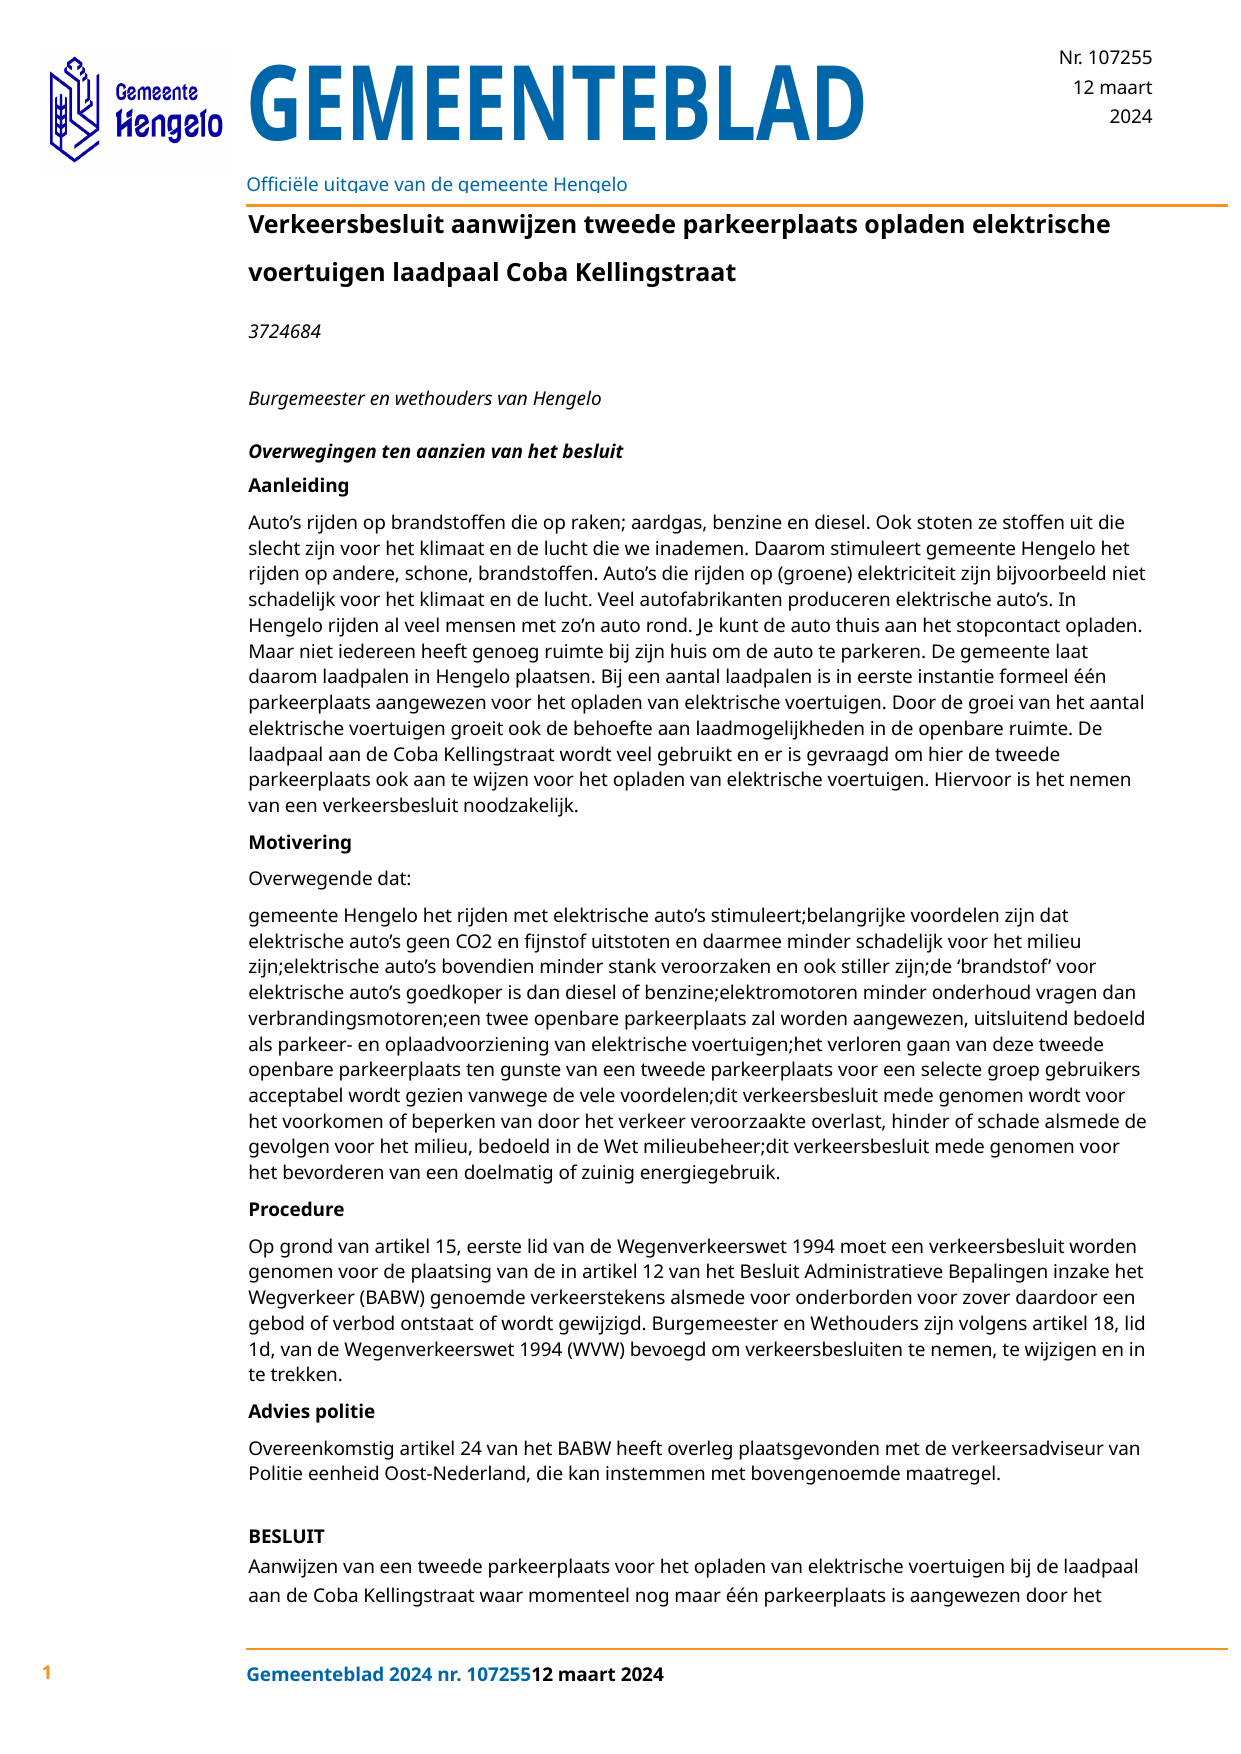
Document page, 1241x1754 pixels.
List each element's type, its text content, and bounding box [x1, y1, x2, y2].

text Op grond van artikel 15, eerste lid van de Wegenverkeerswet 1994 moet een verkeersbesluit worden genomen voor de plaatsing van de in artikel 12 van het Besluit Administratieve Bepalingen inzake het Wegverkeer (BABW) genoemde verkeerstekens alsmede voor onderborden voor zover daardoor een gebod of verbod ontstaat of wordt gewijzigd. Burgemeester en Wethouders zijn volgens artikel 18, lid 1d, van de Wegenverkeerswet 1994 (WVW) bevoegd om verkeersbesluiten te nemen, te wijzigen en in te trekken. [248, 1233, 1152, 1387]
text Motivering [248, 829, 1152, 854]
text Overwegingen ten aanzien van het besluit [248, 438, 1152, 464]
picture [41, 47, 231, 172]
text Verkeersbesluit aanwijzen tweede parkeerplaats opladen elektrische voertuigen laadpaal Coba Kellingstraat [248, 207, 1152, 288]
text 3724684 [248, 318, 1152, 344]
text Auto’s rijden op brandstoffen die op raken; aardgas, benzine en diesel. Ook stoten ze stoffen uit die slecht zijn voor het klimaat en de lucht die we inademen. Daarom stimuleert gemeente Hengelo het rijden op andere, schone, brandstoffen. Auto’s die rijden op (groene) elektriciteit zijn bijvoorbeeld niet schadelijk voor het klimaat en de lucht. Veel autofabrikanten produceren elektrische auto’s. In Hengelo rijden al veel mensen met zo’n auto rond. Je kunt de auto thuis aan het stopcontact opladen. Maar niet iedereen heeft genoeg ruimte bij zijn huis om de auto te parkeren. De gemeente laat daarom laadpalen in Hengelo plaatsen. Bij een aantal laadpalen is in eerste instantie formeel één parkeerplaats aangewezen voor het opladen van elektrische voertuigen. Door de groei van het aantal elektrische voertuigen groeit ook de behoefte aan laadmogelijkheden in de openbare ruimte. De laadpaal aan de Coba Kellingstraat wordt veel gebruikt en er is gevraagd om hier de tweede parkeerplaats ook aan te wijzen voor het opladen van elektrische voertuigen. Hiervoor is het nemen van een verkeersbesluit noodzakelijk. [248, 509, 1152, 818]
text Aanwijzen van een tweede parkeerplaats voor het opladen van elektrische voertuigen bij de laadpaal aan de Coba Kellingstraat waar momenteel nog maar één parkeerplaats is aangewezen door het [248, 1553, 1152, 1608]
text Advies politie [248, 1398, 1152, 1424]
text gemeente Hengelo het rijden met elektrische auto’s stimuleert;belangrijke voordelen zijn dat elektrische auto’s geen CO2 en fijnstof uitstoten en daarmee minder schadelijk voor het milieu zijn;elektrische auto’s bovendien minder stank veroorzaken en ook stiller zijn;de ‘brandstof’ voor elektrische auto’s goedkoper is dan diesel of benzine;elektromotoren minder onderhoud vragen dan verbrandingsmotoren;een twee openbare parkeerplaats zal worden aangewezen, uitsluitend bedoeld als parkeer- en oplaadvoorziening van elektrische voertuigen;het verloren gaan van deze tweede openbare parkeerplaats ten gunste van een tweede parkeerplaats voor een selecte groep gebruikers acceptabel wordt gezien vanwege de vele voordelen;dit verkeersbesluit mede genomen wordt voor het voorkomen of beperken van door het verkeer veroorzaakte overlast, hinder of schade alsmede de gevolgen voor het milieu, bedoeld in de Wet milieubeheer;dit verkeersbesluit mede genomen voor het bevorderen van een doelmatig of zuinig energiegebruik. [248, 902, 1152, 1185]
text Procedure [248, 1196, 1152, 1222]
text Overeenkomstig artikel 24 van het BABW heeft overleg plaatsgevonden met de verkeersadviseur van Politie eenheid Oost-Nederland, die kan instemmen met bovengenoemde maatregel. [248, 1435, 1152, 1486]
text BESLUIT [248, 1523, 1152, 1549]
text Overwegende dat: [248, 866, 1152, 891]
text Aanleiding [248, 472, 1152, 498]
text Burgemeester en wethouders van Hengelo [248, 386, 1152, 411]
